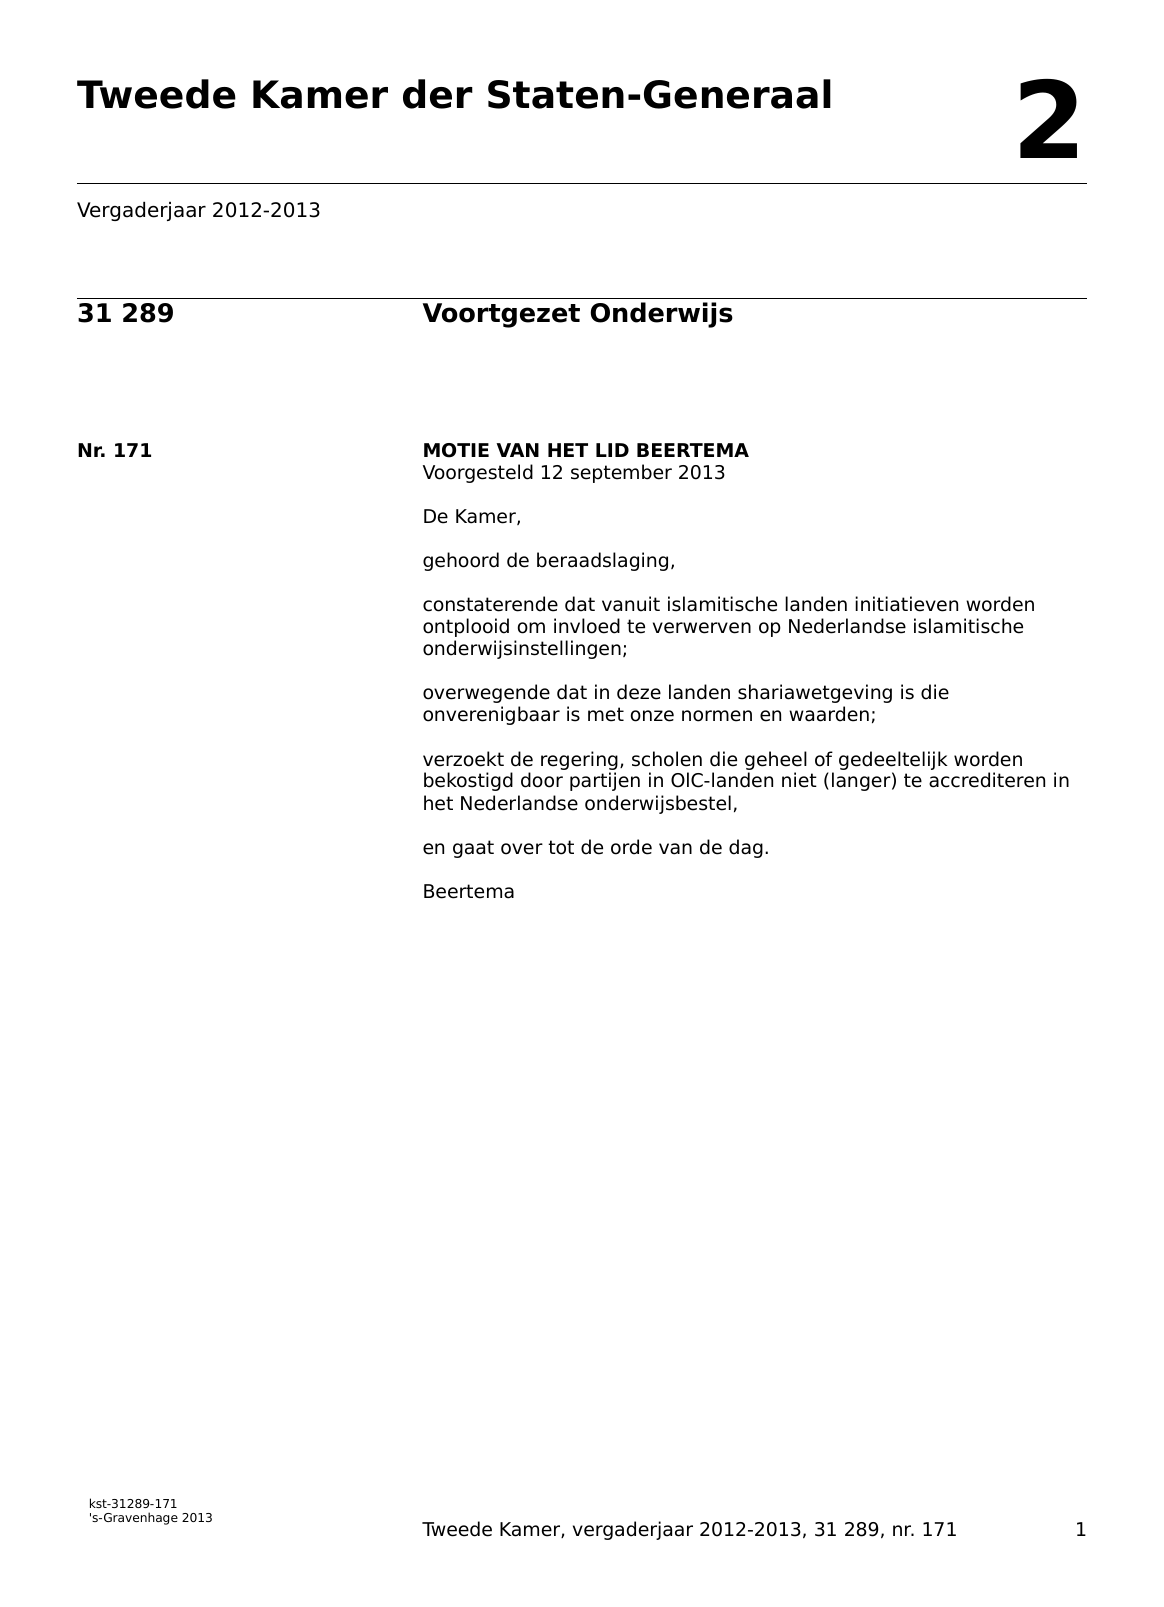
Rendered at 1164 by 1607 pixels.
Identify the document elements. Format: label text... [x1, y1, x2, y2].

text De Kamer, [422, 506, 1087, 528]
text Voorgesteld 12 september 2013 [422, 462, 1087, 484]
text 's-Gravenhage 2013 [88, 1511, 323, 1525]
subtitle 31 289 Voortgezet Onderwijs [77, 299, 1087, 329]
text overwegende dat in deze landen shariawetgeving is die onverenigbaar is met onze normen en waarden; [422, 682, 1087, 726]
text en gaat over tot de orde van de dag. [422, 837, 1087, 858]
subtitle Nr. 171 MOTIE VAN HET LID BEERTEMA [77, 440, 1087, 462]
text gehoord de beraadslaging, [422, 550, 1087, 572]
text kst-31289-171 [88, 1497, 323, 1511]
table_header Tweede Kamer der Staten-Generaal [77, 59, 886, 183]
table_header 2 [886, 59, 1087, 183]
text verzoekt de regering, scholen die geheel of gedeeltelijk worden bekostigd door partijen in OlC-landen niet (langer) te accrediteren in het Nederlandse onderwijsbestel, [422, 748, 1087, 814]
table_cell Vergaderjaar 2012-2013 [77, 184, 1087, 298]
text Beertema [422, 881, 1087, 903]
text constaterende dat vanuit islamitische landen initiatieven worden ontplooid om invloed te verwerven op Nederlandse islamitische onderwijsinstellingen; [422, 594, 1087, 660]
